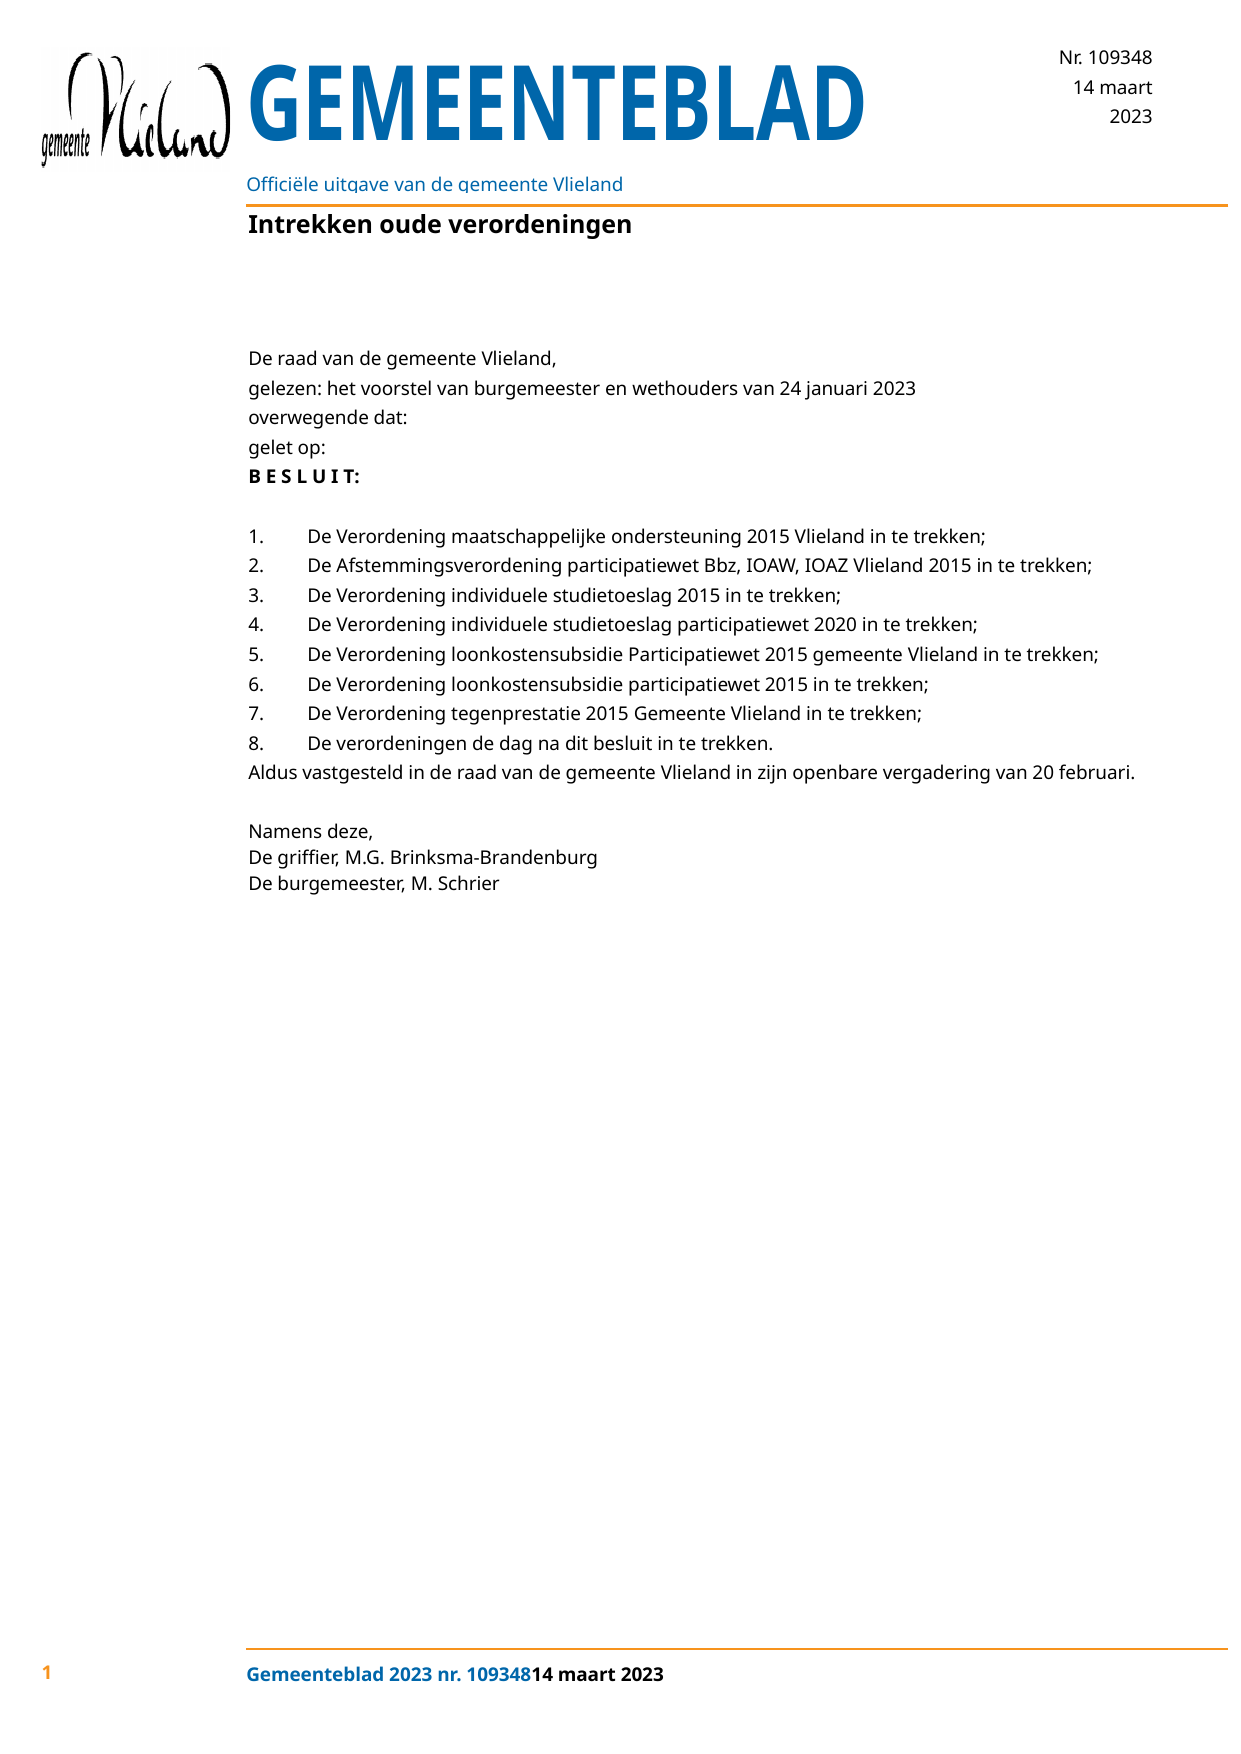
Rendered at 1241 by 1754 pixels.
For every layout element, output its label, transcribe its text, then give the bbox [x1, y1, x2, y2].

text Intrekken oude verordeningen [248, 207, 1152, 241]
list De Verordening individuele studietoeslag 2015 in te trekken; [248, 582, 1152, 608]
list De Verordening individuele studietoeslag participatiewet 2020 in te trekken; [248, 612, 1152, 637]
text overwegende dat: [248, 404, 1152, 430]
text B E S L U I T: [248, 464, 1152, 489]
picture [41, 47, 231, 172]
list De Verordening maatschappelijke ondersteuning 2015 Vlieland in te trekken; [248, 523, 1152, 548]
list De Verordening tegenprestatie 2015 Gemeente Vlieland in te trekken; [248, 700, 1152, 726]
list De Afstemmingsverordening participatiewet Bbz, IOAW, IOAZ Vlieland 2015 in te trekken; [248, 552, 1152, 578]
text De griffier, M.G. Brinksma-Brandenburg [248, 844, 1152, 870]
text De raad van de gemeente Vlieland, [248, 345, 1152, 371]
text De burgemeester, M. Schrier [248, 870, 1152, 896]
list De Verordening loonkostensubsidie Participatiewet 2015 gemeente Vlieland in te trekken; [248, 641, 1152, 667]
text gelet op: [248, 434, 1152, 460]
list De Verordening loonkostensubsidie participatiewet 2015 in te trekken; [248, 671, 1152, 696]
text Namens deze, [248, 819, 1152, 844]
list De verordeningen de dag na dit besluit in te trekken. [248, 730, 1152, 756]
text gelezen: het voorstel van burgemeester en wethouders van 24 januari 2023 [248, 375, 1152, 401]
text Aldus vastgesteld in de raad van de gemeente Vlieland in zijn openbare vergadering van 20 februari. [248, 759, 1152, 785]
